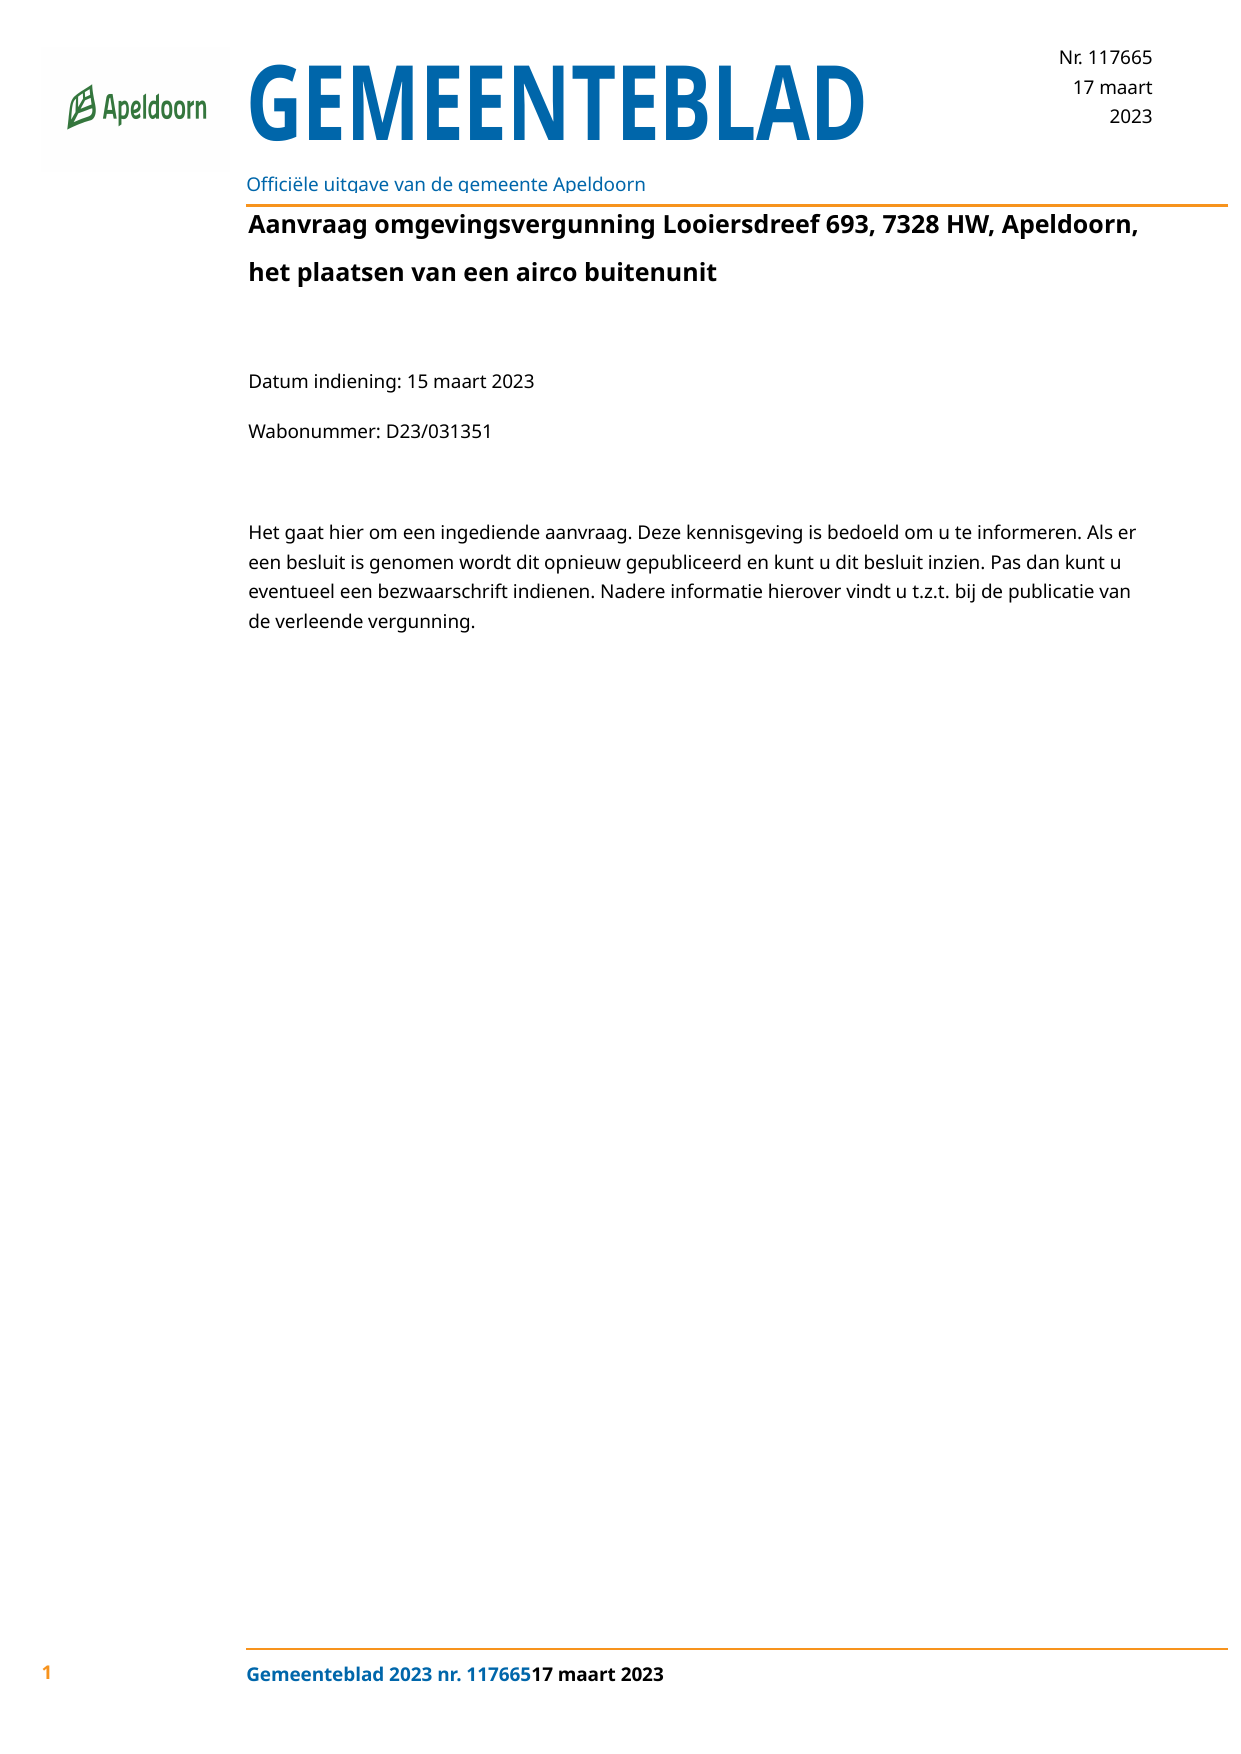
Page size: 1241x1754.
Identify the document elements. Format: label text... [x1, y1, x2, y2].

text Wabonummer: D23/031351 [248, 419, 1152, 444]
text Het gaat hier om een ingediende aanvraag. Deze kennisgeving is bedoeld om u te informeren. Als er een besluit is genomen wordt dit opnieuw gepubliceerd en kunt u dit besluit inzien. Pas dan kunt u eventueel een bezwaarschrift indienen. Nadere informatie hierover vindt u t.z.t. bij de publicatie van de verleende vergunning. [248, 519, 1152, 634]
text Aanvraag omgevingsvergunning Looiersdreef 693, 7328 HW, Apeldoorn, het plaatsen van een airco buitenunit [248, 207, 1152, 288]
text Datum indiening: 15 maart 2023 [248, 368, 1152, 394]
picture [41, 47, 231, 172]
